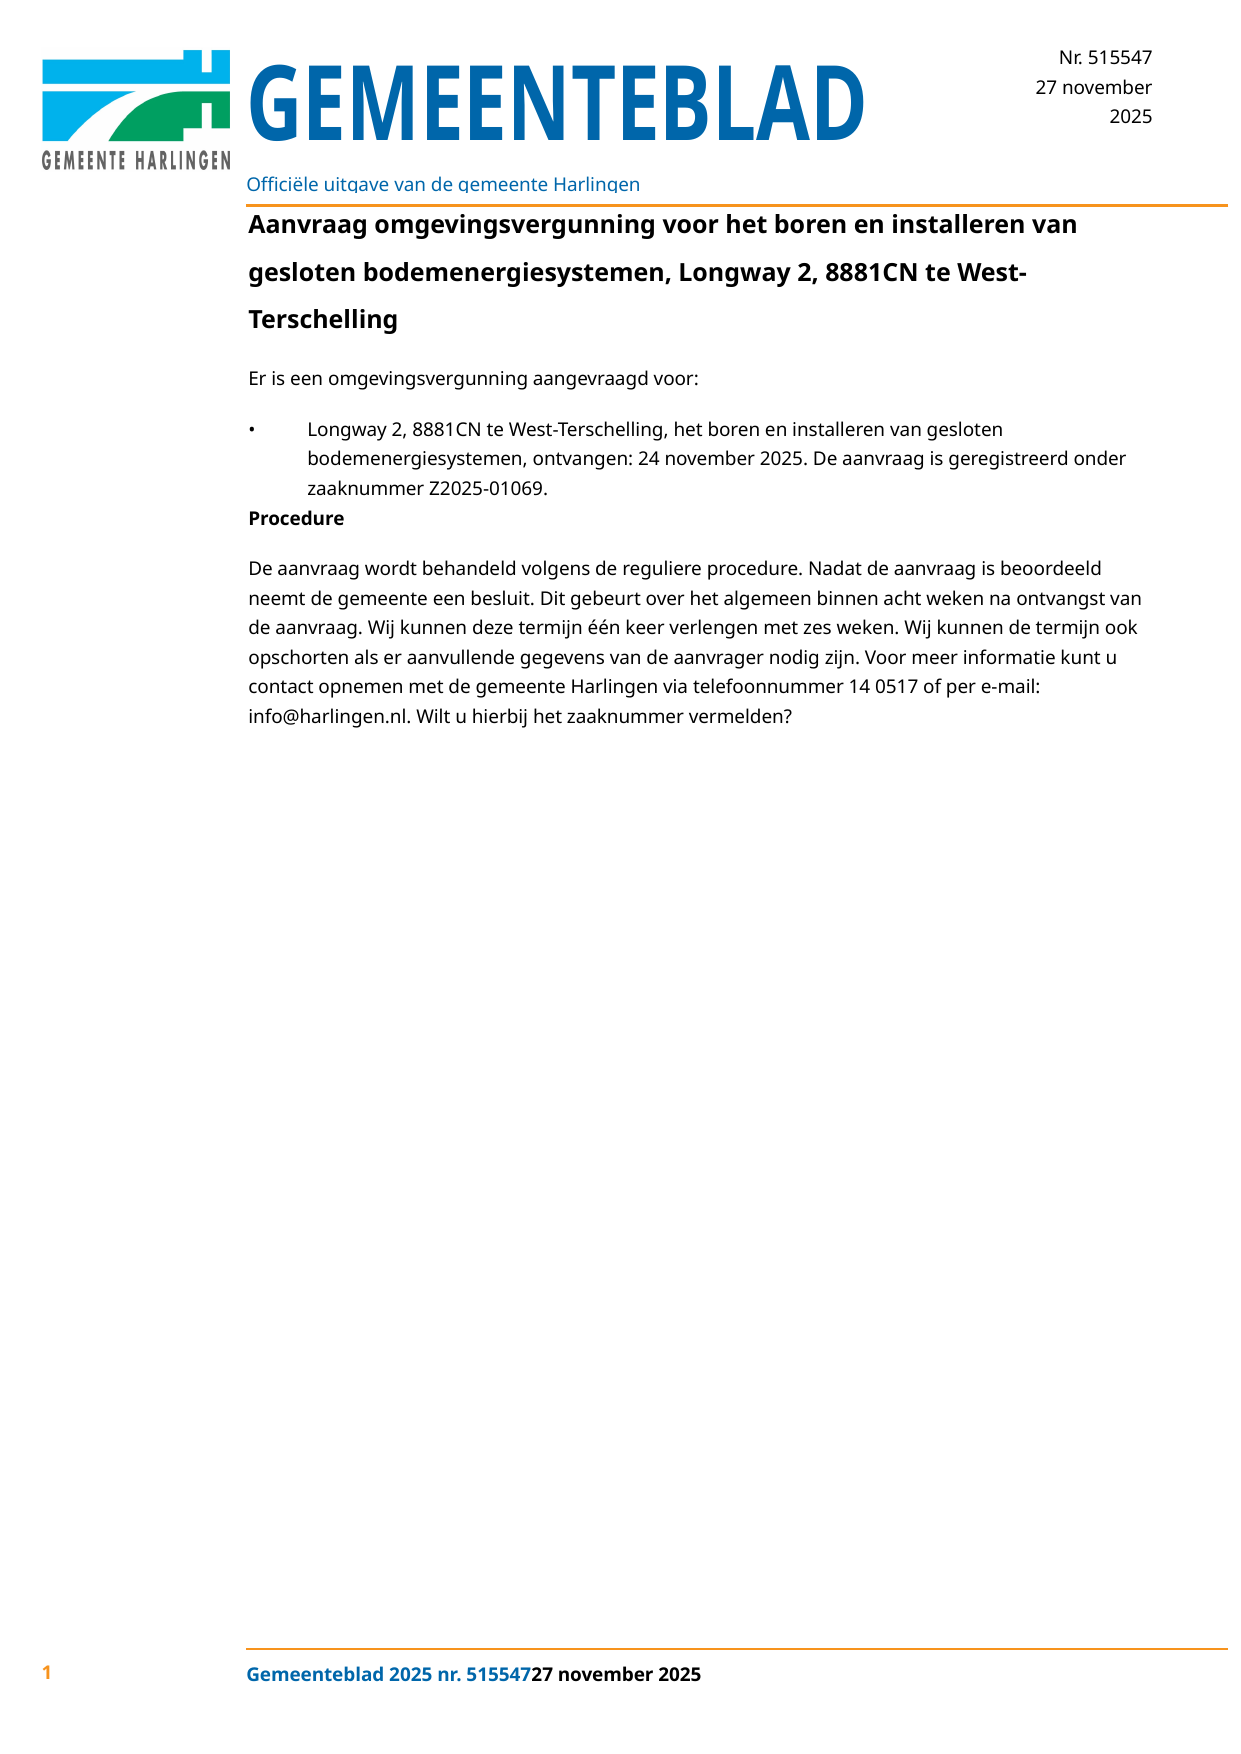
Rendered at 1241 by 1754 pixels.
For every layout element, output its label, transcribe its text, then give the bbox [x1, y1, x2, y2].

text Aanvraag omgevingsvergunning voor het boren en installeren van gesloten bodemenergiesystemen, Longway 2, 8881CN te West-Terschelling [248, 207, 1152, 336]
list Longway 2, 8881CN te West-Terschelling, het boren en installeren van gesloten bodemenergiesystemen, ontvangen: 24 november 2025. De aanvraag is geregistreerd onder zaaknummer Z2025-01069. [248, 416, 1152, 501]
text Procedure [248, 505, 1152, 530]
text Er is een omgevingsvergunning aangevraagd voor: [248, 366, 1152, 391]
picture [41, 47, 231, 172]
text De aanvraag wordt behandeld volgens de reguliere procedure. Nadat de aanvraag is beoordeeld neemt de gemeente een besluit. Dit gebeurt over het algemeen binnen acht weken na ontvangst van de aanvraag. Wij kunnen deze termijn één keer verlengen met zes weken. Wij kunnen de termijn ook opschorten als er aanvullende gegevens van de aanvrager nodig zijn. Voor meer informatie kunt u contact opnemen met de gemeente Harlingen via telefoonnummer 14 0517 of per e-mail: info@harlingen.nl. Wilt u hierbij het zaaknummer vermelden? [248, 555, 1152, 729]
